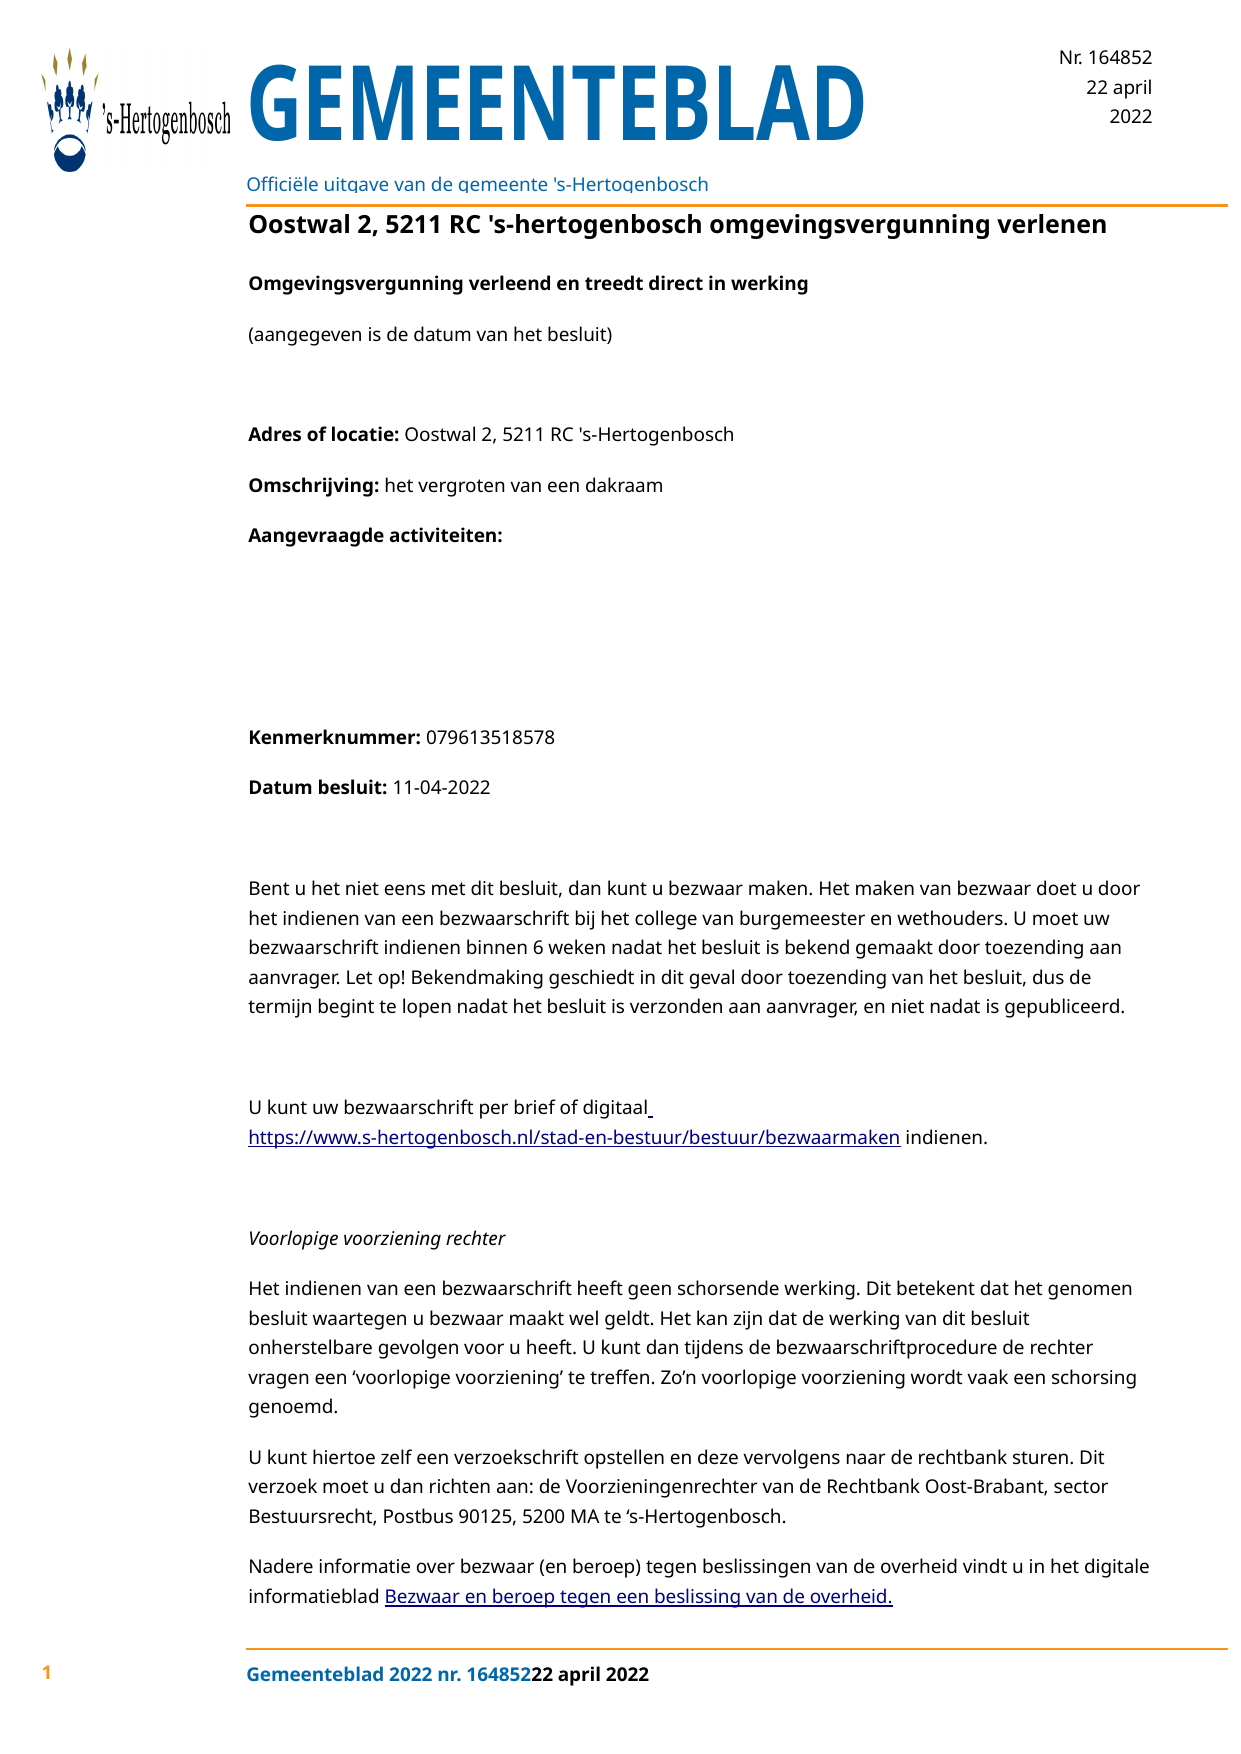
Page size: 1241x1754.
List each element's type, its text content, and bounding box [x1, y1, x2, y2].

text Het indienen van een bezwaarschrift heeft geen schorsende werking. Dit betekent dat het genomen besluit waartegen u bezwaar maakt wel geldt. Het kan zijn dat de werking van dit besluit onherstelbare gevolgen voor u heeft. U kunt dan tijdens de bezwaarschriftprocedure de rechter vragen een ‘voorlopige voorziening’ te treffen. Zo’n voorlopige voorziening wordt vaak een schorsing genoemd. [248, 1275, 1152, 1419]
text Voorlopige voorziening rechter [248, 1225, 1152, 1251]
text Nadere informatie over bezwaar (en beroep) tegen beslissingen van de overheid vindt u in het digitale informatieblad Bezwaar en beroep tegen een beslissing van de overheid. [248, 1554, 1152, 1609]
text Oostwal 2, 5211 RC 's-hertogenbosch omgevingsvergunning verlenen [248, 207, 1152, 241]
text U kunt hiertoe zelf een verzoekschrift opstellen en deze vervolgens naar de rechtbank sturen. Dit verzoek moet u dan richten aan: de Voorzieningenrechter van de Rechtbank Oost-Brabant, sector Bestuursrecht, Postbus 90125, 5200 MA te ‘s-Hertogenbosch. [248, 1444, 1152, 1529]
text Aangevraagde activiteiten: [248, 522, 1152, 548]
text Adres of locatie: Oostwal 2, 5211 RC 's-Hertogenbosch [248, 422, 1152, 447]
picture [41, 47, 231, 172]
text Kenmerknummer: 079613518578 [248, 724, 1152, 750]
text U kunt uw bezwaarschrift per brief of digitaal https://www.s-hertogenbosch.nl/stad-en-bestuur/bestuur/bezwaarmaken indienen. [248, 1094, 1152, 1150]
text Datum besluit: 11-04-2022 [248, 774, 1152, 800]
text Omgevingsvergunning verleend en treedt direct in werking [248, 270, 1152, 296]
text (aangegeven is de datum van het besluit) [248, 321, 1152, 346]
text Omschrijving: het vergroten van een dakraam [248, 472, 1152, 498]
text Bent u het niet eens met dit besluit, dan kunt u bezwaar maken. Het maken van bezwaar doet u door het indienen van een bezwaarschrift bij het college van burgemeester en wethouders. U moet uw bezwaarschrift indienen binnen 6 weken nadat het besluit is bekend gemaakt door toezending aan aanvrager. Let op! Bekendmaking geschiedt in dit geval door toezending van het besluit, dus de termijn begint te lopen nadat het besluit is verzonden aan aanvrager, en niet nadat is gepubliceerd. [248, 875, 1152, 1019]
